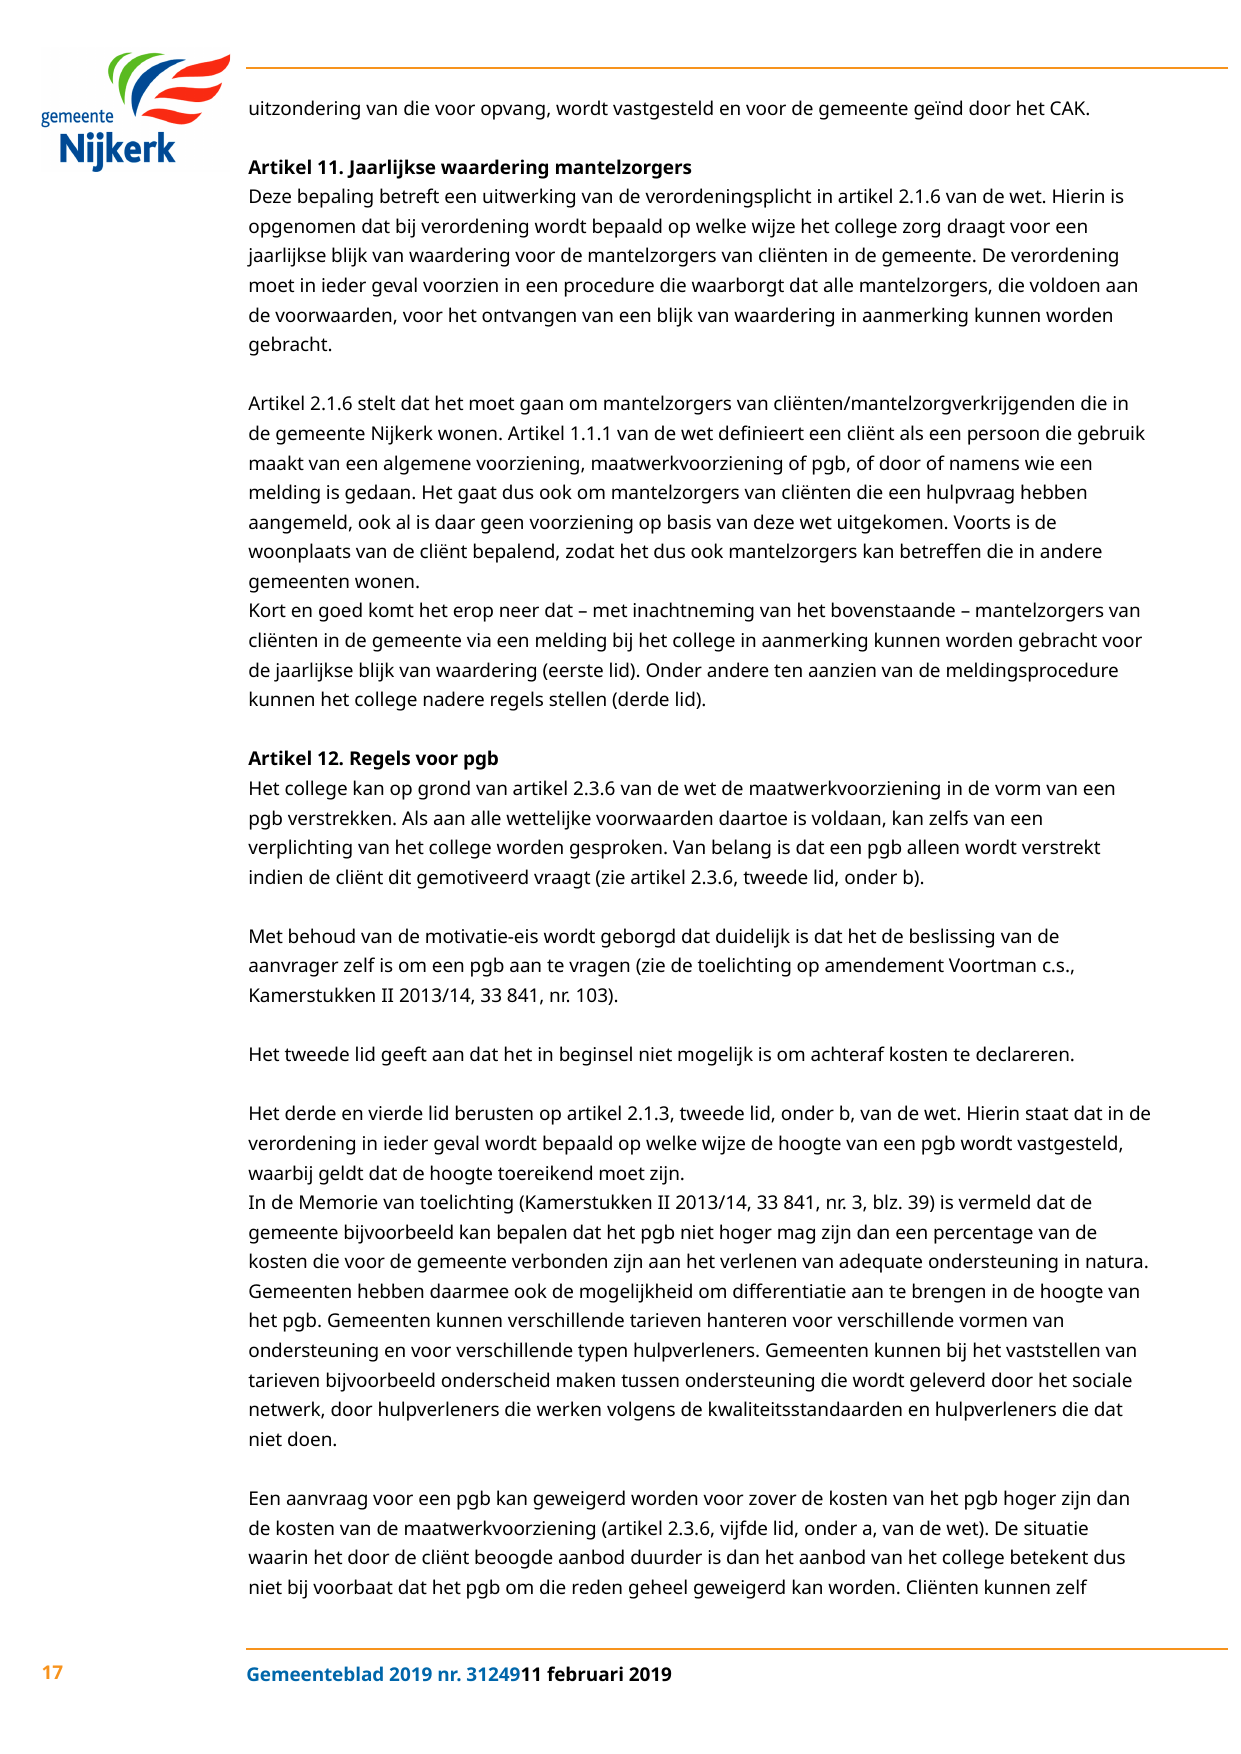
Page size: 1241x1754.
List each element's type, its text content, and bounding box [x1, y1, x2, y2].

text Artikel 11. Jaarlijkse waardering mantelzorgers [248, 154, 1152, 180]
picture [41, 47, 231, 172]
text Een aanvraag voor een pgb kan geweigerd worden voor zover de kosten van het pgb hoger zijn dan de kosten van de maatwerkvoorziening (artikel 2.3.6, vijfde lid, onder a, van de wet). De situatie waarin het door de cliënt beoogde aanbod duurder is dan het aanbod van het college betekent dus niet bij voorbaat dat het pgb om die reden geheel geweigerd kan worden. Cliënten kunnen zelf [248, 1485, 1152, 1600]
text Deze bepaling betreft een uitwerking van de verordeningsplicht in artikel 2.1.6 van de wet. Hierin is opgenomen dat bij verordening wordt bepaald op welke wijze het college zorg draagt voor een jaarlijkse blijk van waardering voor de mantelzorgers van cliënten in de gemeente. De verordening moet in ieder geval voorzien in een procedure die waarborgt dat alle mantelzorgers, die voldoen aan de voorwaarden, voor het ontvangen van een blijk van waardering in aanmerking kunnen worden gebracht. [248, 183, 1152, 357]
text Artikel 2.1.6 stelt dat het moet gaan om mantelzorgers van cliënten/mantelzorgverkrijgenden die in de gemeente Nijkerk wonen. Artikel 1.1.1 van de wet definieert een cliënt als een persoon die gebruik maakt van een algemene voorziening, maatwerkvoorziening of pgb, of door of namens wie een melding is gedaan. Het gaat dus ook om mantelzorgers van cliënten die een hulpvraag hebben aangemeld, ook al is daar geen voorziening op basis van deze wet uitgekomen. Voorts is de woonplaats van de cliënt bepalend, zodat het dus ook mantelzorgers kan betreffen die in andere gemeenten wonen. [248, 391, 1152, 594]
text Het college kan op grond van artikel 2.3.6 van de wet de maatwerkvoorziening in de vorm van een pgb verstrekken. Als aan alle wettelijke voorwaarden daartoe is voldaan, kan zelfs van een verplichting van het college worden gesproken. Van belang is dat een pgb alleen wordt verstrekt indien de cliënt dit gemotiveerd vraagt (zie artikel 2.3.6, tweede lid, onder b). [248, 775, 1152, 890]
text Met behoud van de motivatie-eis wordt geborgd dat duidelijk is dat het de beslissing van de aanvrager zelf is om een pgb aan te vragen (zie de toelichting op amendement Voortman c.s., Kamerstukken II 2013/14, 33 841, nr. 103). [248, 923, 1152, 1008]
text Artikel 12. Regels voor pgb [248, 746, 1152, 771]
text Kort en goed komt het erop neer dat – met inachtneming van het bovenstaande – mantelzorgers van cliënten in de gemeente via een melding bij het college in aanmerking kunnen worden gebracht voor de jaarlijkse blijk van waardering (eerste lid). Onder andere ten aanzien van de meldingsprocedure kunnen het college nadere regels stellen (derde lid). [248, 598, 1152, 712]
text In de Memorie van toelichting (Kamerstukken II 2013/14, 33 841, nr. 3, blz. 39) is vermeld dat de gemeente bijvoorbeeld kan bepalen dat het pgb niet hoger mag zijn dan een percentage van de kosten die voor de gemeente verbonden zijn aan het verlenen van adequate ondersteuning in natura. Gemeenten hebben daarmee ook de mogelijkheid om differentiatie aan te brengen in de hoogte van het pgb. Gemeenten kunnen verschillende tarieven hanteren voor verschillende vormen van ondersteuning en voor verschillende typen hulpverleners. Gemeenten kunnen bij het vaststellen van tarieven bijvoorbeeld onderscheid maken tussen ondersteuning die wordt geleverd door het sociale netwerk, door hulpverleners die werken volgens de kwaliteitsstandaarden en hulpverleners die dat niet doen. [248, 1189, 1152, 1452]
text Het derde en vierde lid berusten op artikel 2.1.3, tweede lid, onder b, van de wet. Hierin staat dat in de verordening in ieder geval wordt bepaald op welke wijze de hoogte van een pgb wordt vastgesteld, waarbij geldt dat de hoogte toereikend moet zijn. [248, 1101, 1152, 1186]
text Het tweede lid geeft aan dat het in beginsel niet mogelijk is om achteraf kosten te declareren. [248, 1041, 1152, 1067]
text uitzondering van die voor opvang, wordt vastgesteld en voor de gemeente geïnd door het CAK. [248, 95, 1152, 121]
